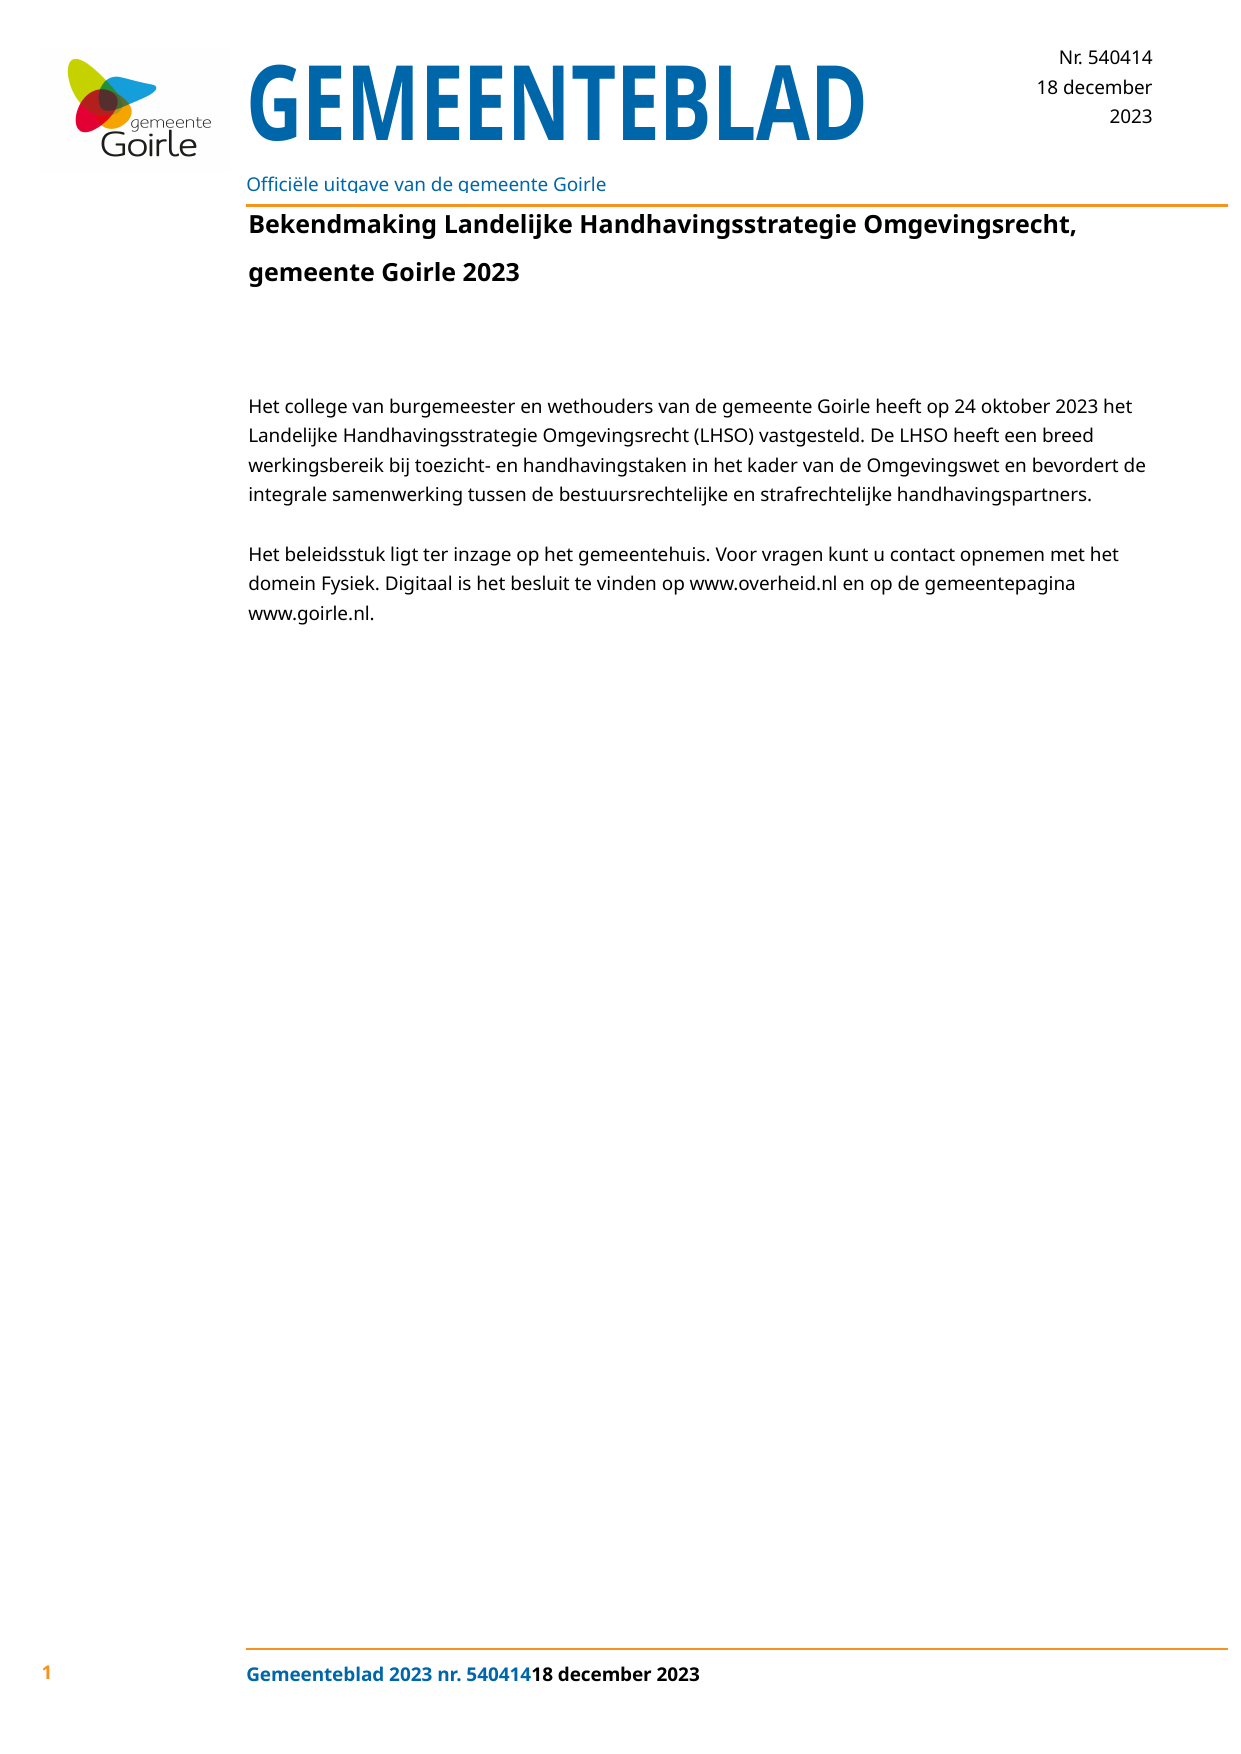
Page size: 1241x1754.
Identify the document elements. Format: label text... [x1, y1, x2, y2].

picture [41, 47, 231, 172]
text Het college van burgemeester en wethouders van de gemeente Goirle heeft op 24 oktober 2023 het Landelijke Handhavingsstrategie Omgevingsrecht (LHSO) vastgesteld. De LHSO heeft een breed werkingsbereik bij toezicht- en handhavingstaken in het kader van de Omgevingswet en bevordert de integrale samenwerking tussen de bestuursrechtelijke en strafrechtelijke handhavingspartners. [248, 393, 1152, 507]
text Bekendmaking Landelijke Handhavingsstrategie Omgevingsrecht, gemeente Goirle 2023 [248, 207, 1152, 288]
text Het beleidsstuk ligt ter inzage op het gemeentehuis. Voor vragen kunt u contact opnemen met het domein Fysiek. Digitaal is het besluit te vinden op www.overheid.nl en op de gemeentepagina www.goirle.nl. [248, 541, 1152, 626]
